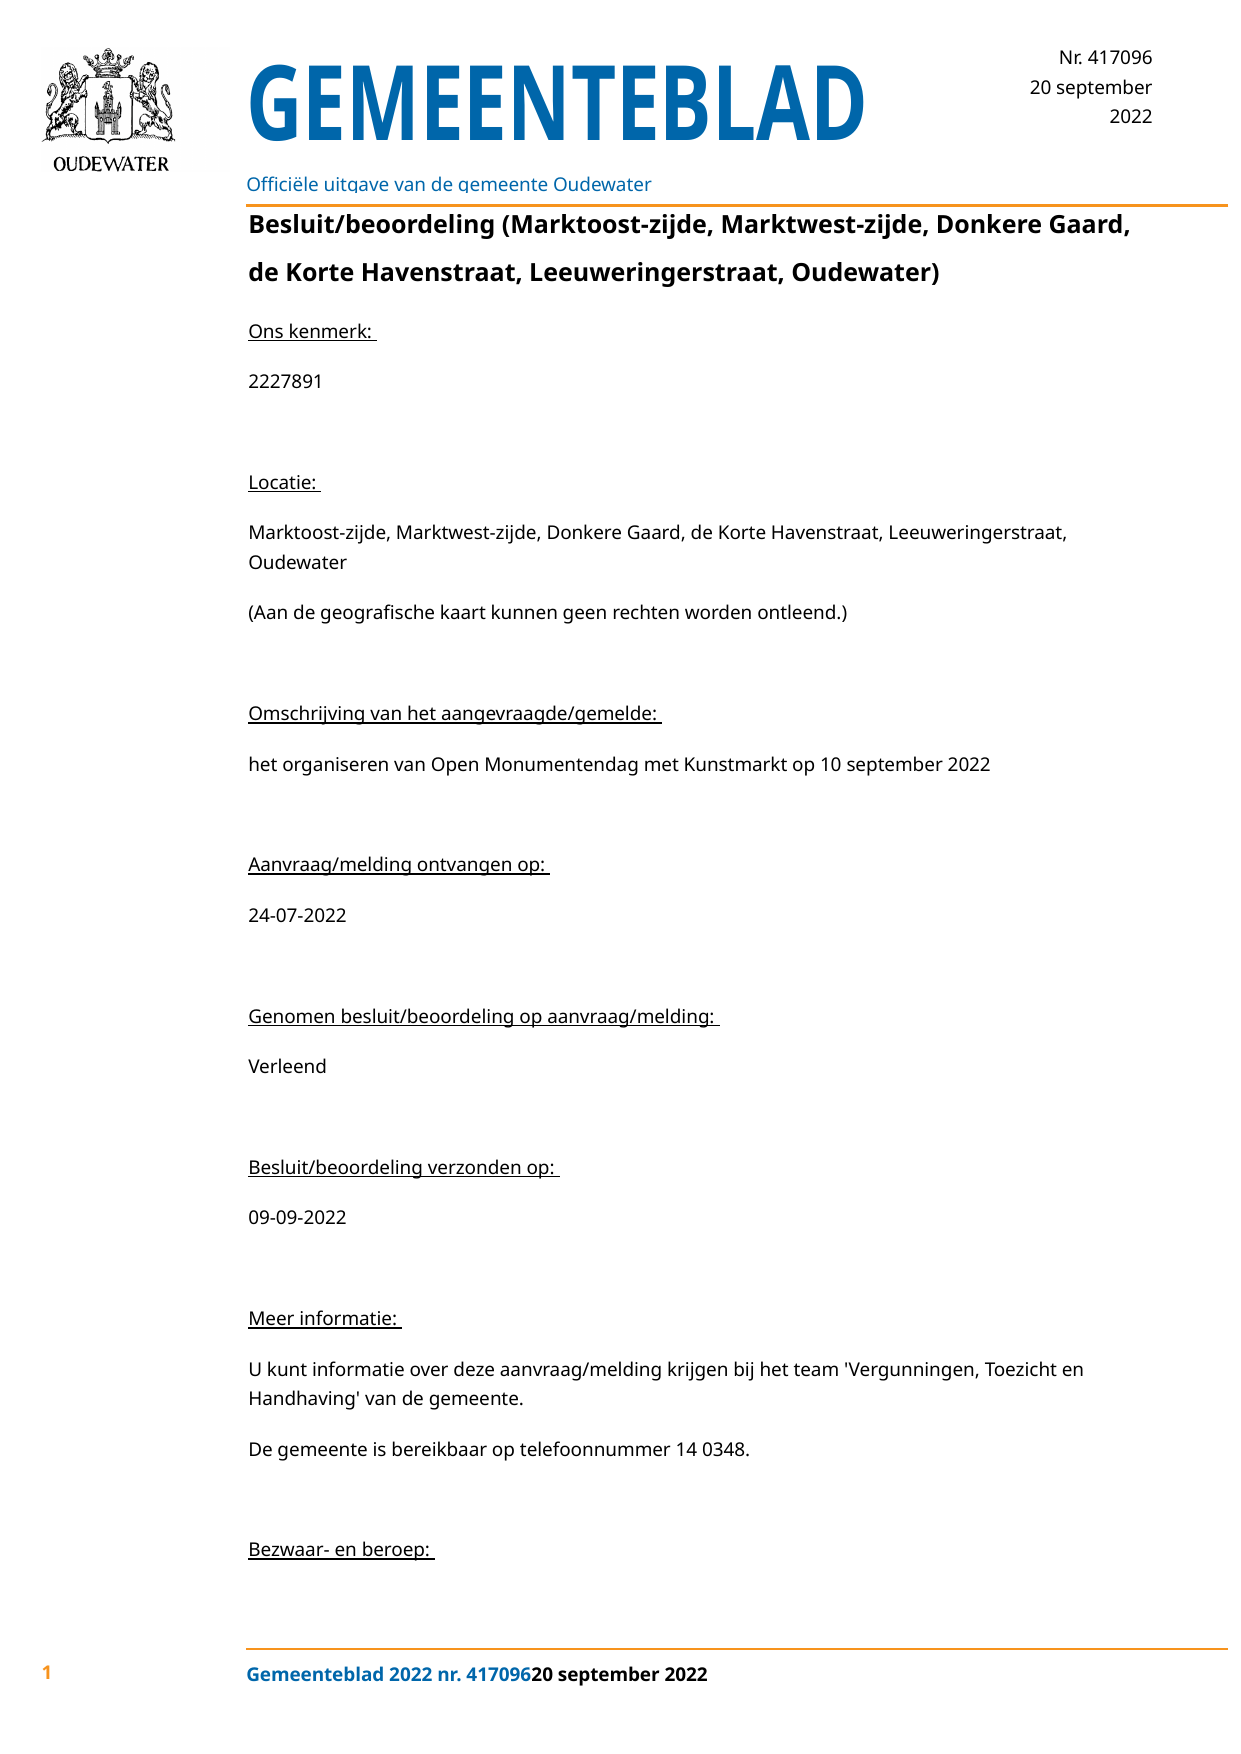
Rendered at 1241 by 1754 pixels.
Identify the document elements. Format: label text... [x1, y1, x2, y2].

picture [41, 47, 231, 172]
text 24-07-2022 [248, 902, 1152, 928]
text 09-09-2022 [248, 1204, 1152, 1230]
text Locatie: [248, 469, 1152, 495]
text Aanvraag/melding ontvangen op: [248, 852, 1152, 877]
text het organiseren van Open Monumentendag met Kunstmarkt op 10 september 2022 [248, 751, 1152, 777]
text Genomen besluit/beoordeling op aanvraag/melding: [248, 1003, 1152, 1029]
text 2227891 [248, 368, 1152, 394]
text Marktoost-zijde, Marktwest-zijde, Donkere Gaard, de Korte Havenstraat, Leeuweringerstraat, Oudewater [248, 519, 1152, 575]
text Ons kenmerk: [248, 318, 1152, 344]
text Bezwaar- en beroep: [248, 1537, 1152, 1562]
text Verleend [248, 1053, 1152, 1079]
text De gemeente is bereikbaar op telefoonnummer 14 0348. [248, 1436, 1152, 1462]
text Besluit/beoordeling (Marktoost-zijde, Marktwest-zijde, Donkere Gaard, de Korte Havenstraat, Leeuweringerstraat, Oudewater) [248, 207, 1152, 288]
text Omschrijving van het aangevraagde/gemelde: [248, 700, 1152, 726]
text Meer informatie: [248, 1305, 1152, 1331]
text U kunt informatie over deze aanvraag/melding krijgen bij het team 'Vergunningen, Toezicht en Handhaving' van de gemeente. [248, 1356, 1152, 1411]
text (Aan de geografische kaart kunnen geen rechten worden ontleend.) [248, 599, 1152, 625]
text Besluit/beoordeling verzonden op: [248, 1154, 1152, 1180]
